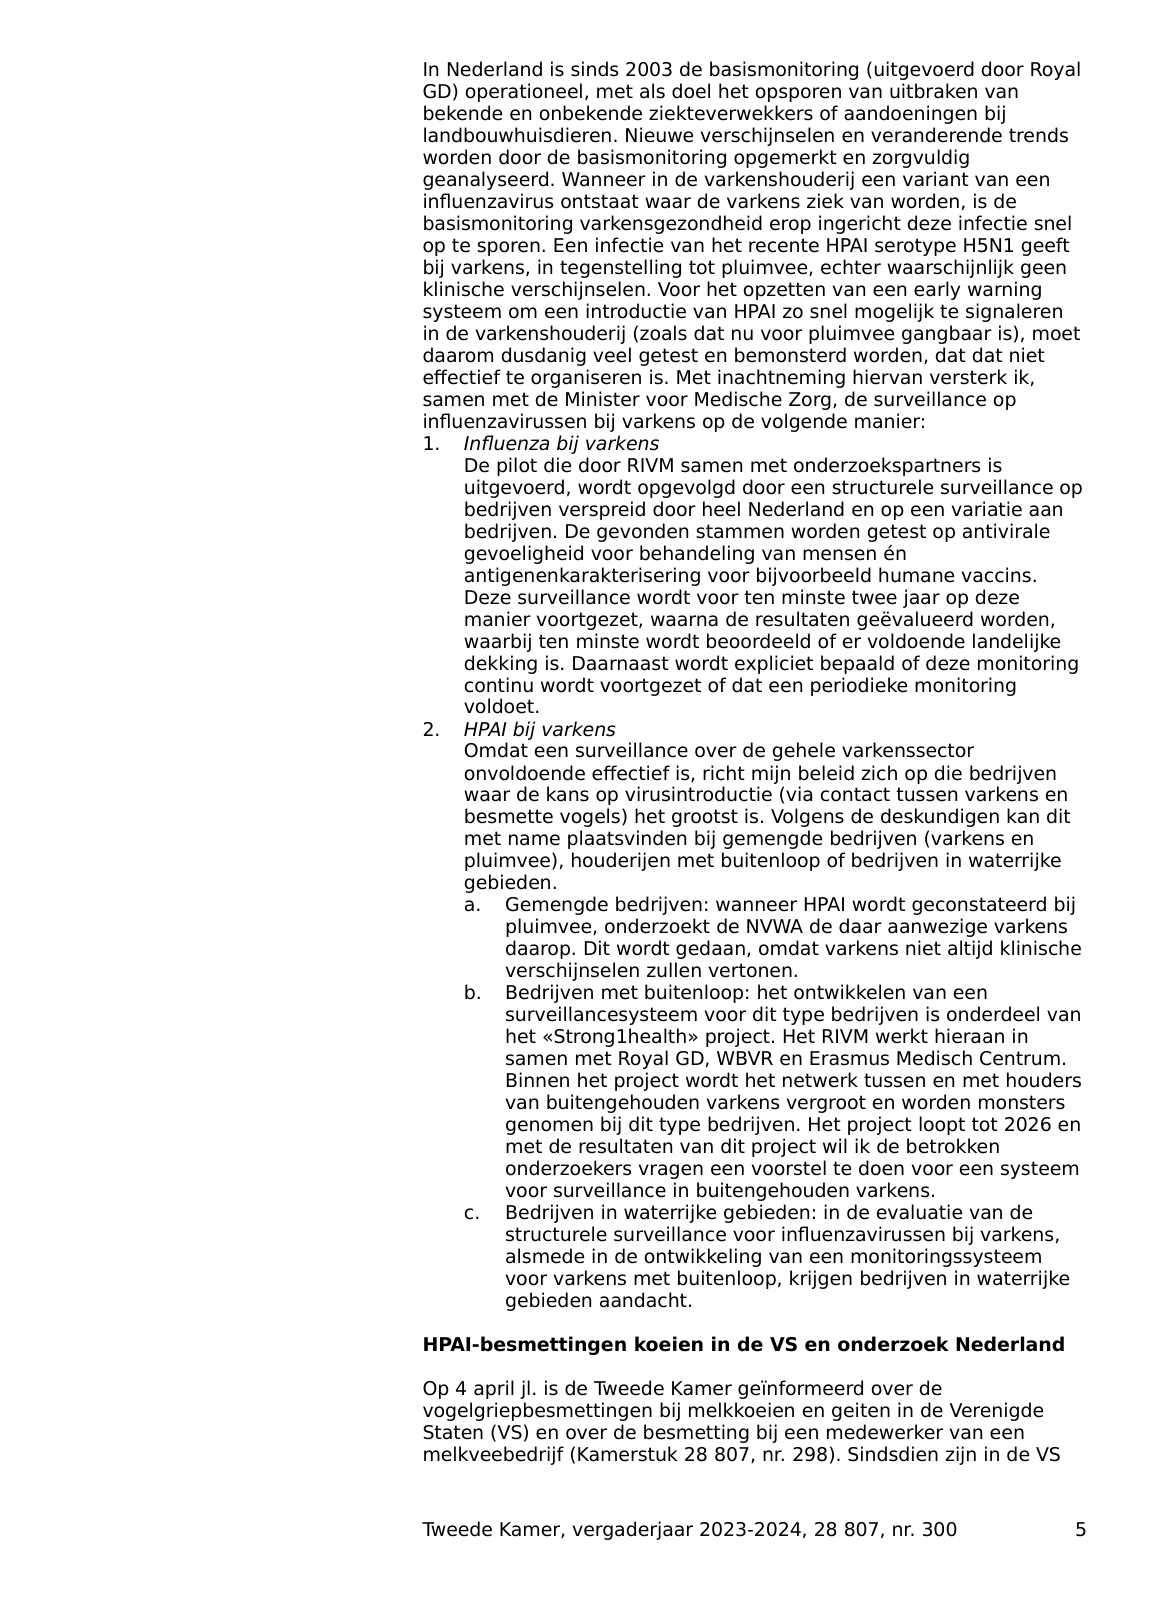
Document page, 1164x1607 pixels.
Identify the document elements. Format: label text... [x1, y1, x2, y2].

text Op 4 april jl. is de Tweede Kamer geïnformeerd over de vogelgriepbesmettingen bij melkkoeien en geiten in de Verenigde Staten (VS) en over de besmetting bij een medewerker van een melkveebedrijf (Kamerstuk 28 807, nr. 298). Sindsdien zijn in de VS [422, 1378, 1087, 1466]
text c. Bedrijven in waterrijke gebieden: in de evaluatie van de structurele surveillance voor influenzavirussen bij varkens, alsmede in de ontwikkeling van een monitoringssysteem voor varkens met buitenloop, krijgen bedrijven in waterrijke gebieden aandacht. [464, 1202, 1087, 1312]
text Omdat een surveillance over de gehele varkenssector onvoldoende effectief is, richt mijn beleid zich op die bedrijven waar de kans op virusintroductie (via contact tussen varkens en besmette vogels) het grootst is. Volgens de deskundigen kan dit met name plaatsvinden bij gemengde bedrijven (varkens en pluimvee), houderijen met buitenloop of bedrijven in waterrijke gebieden. [464, 740, 1087, 894]
text a. Gemengde bedrijven: wanneer HPAI wordt geconstateerd bij pluimvee, onderzoekt de NVWA de daar aanwezige varkens daarop. Dit wordt gedaan, omdat varkens niet altijd klinische verschijnselen zullen vertonen. [464, 894, 1087, 982]
text b. Bedrijven met buitenloop: het ontwikkelen van een surveillancesysteem voor dit type bedrijven is onderdeel van het «Strong1health» project. Het RIVM werkt hieraan in samen met Royal GD, WBVR en Erasmus Medisch Centrum. Binnen het project wordt het netwerk tussen en met houders van buitengehouden varkens vergroot en worden monsters genomen bij dit type bedrijven. Het project loopt tot 2026 en met de resultaten van dit project wil ik de betrokken onderzoekers vragen een voorstel te doen voor een systeem voor surveillance in buitengehouden varkens. [464, 982, 1087, 1202]
text In Nederland is sinds 2003 de basismonitoring (uitgevoerd door Royal GD) operationeel, met als doel het opsporen van uitbraken van bekende en onbekende ziekteverwekkers of aandoeningen bij landbouwhuisdieren. Nieuwe verschijnselen en veranderende trends worden door de basismonitoring opgemerkt en zorgvuldig geanalyseerd. Wanneer in de varkenshouderij een variant van een influenzavirus ontstaat waar de varkens ziek van worden, is de basismonitoring varkensgezondheid erop ingericht deze infectie snel op te sporen. Een infectie van het recente HPAI serotype H5N1 geeft bij varkens, in tegenstelling tot pluimvee, echter waarschijnlijk geen klinische verschijnselen. Voor het opzetten van een early warning systeem om een introductie van HPAI zo snel mogelijk te signaleren in de varkenshouderij (zoals dat nu voor pluimvee gangbaar is), moet daarom dusdanig veel getest en bemonsterd worden, dat dat niet effectief te organiseren is. Met inachtneming hiervan versterk ik, samen met de Minister voor Medische Zorg, de surveillance op influenzavirussen bij varkens op de volgende manier: [422, 59, 1087, 433]
subtitle HPAI-besmettingen koeien in de VS en onderzoek Nederland [422, 1334, 1087, 1356]
text De pilot die door RIVM samen met onderzoekspartners is uitgevoerd, wordt opgevolgd door een structurele surveillance op bedrijven verspreid door heel Nederland en op een variatie aan bedrijven. De gevonden stammen worden getest op antivirale gevoeligheid voor behandeling van mensen én antigenenkarakterisering voor bijvoorbeeld humane vaccins. Deze surveillance wordt voor ten minste twee jaar op deze manier voortgezet, waarna de resultaten geëvalueerd worden, waarbij ten minste wordt beoordeeld of er voldoende landelijke dekking is. Daarnaast wordt expliciet bepaald of deze monitoring continu wordt voortgezet of dat een periodieke monitoring voldoet. [464, 455, 1087, 718]
text 2. HPAI bij varkens [422, 718, 1087, 740]
text 1. Influenza bij varkens [422, 433, 1087, 455]
